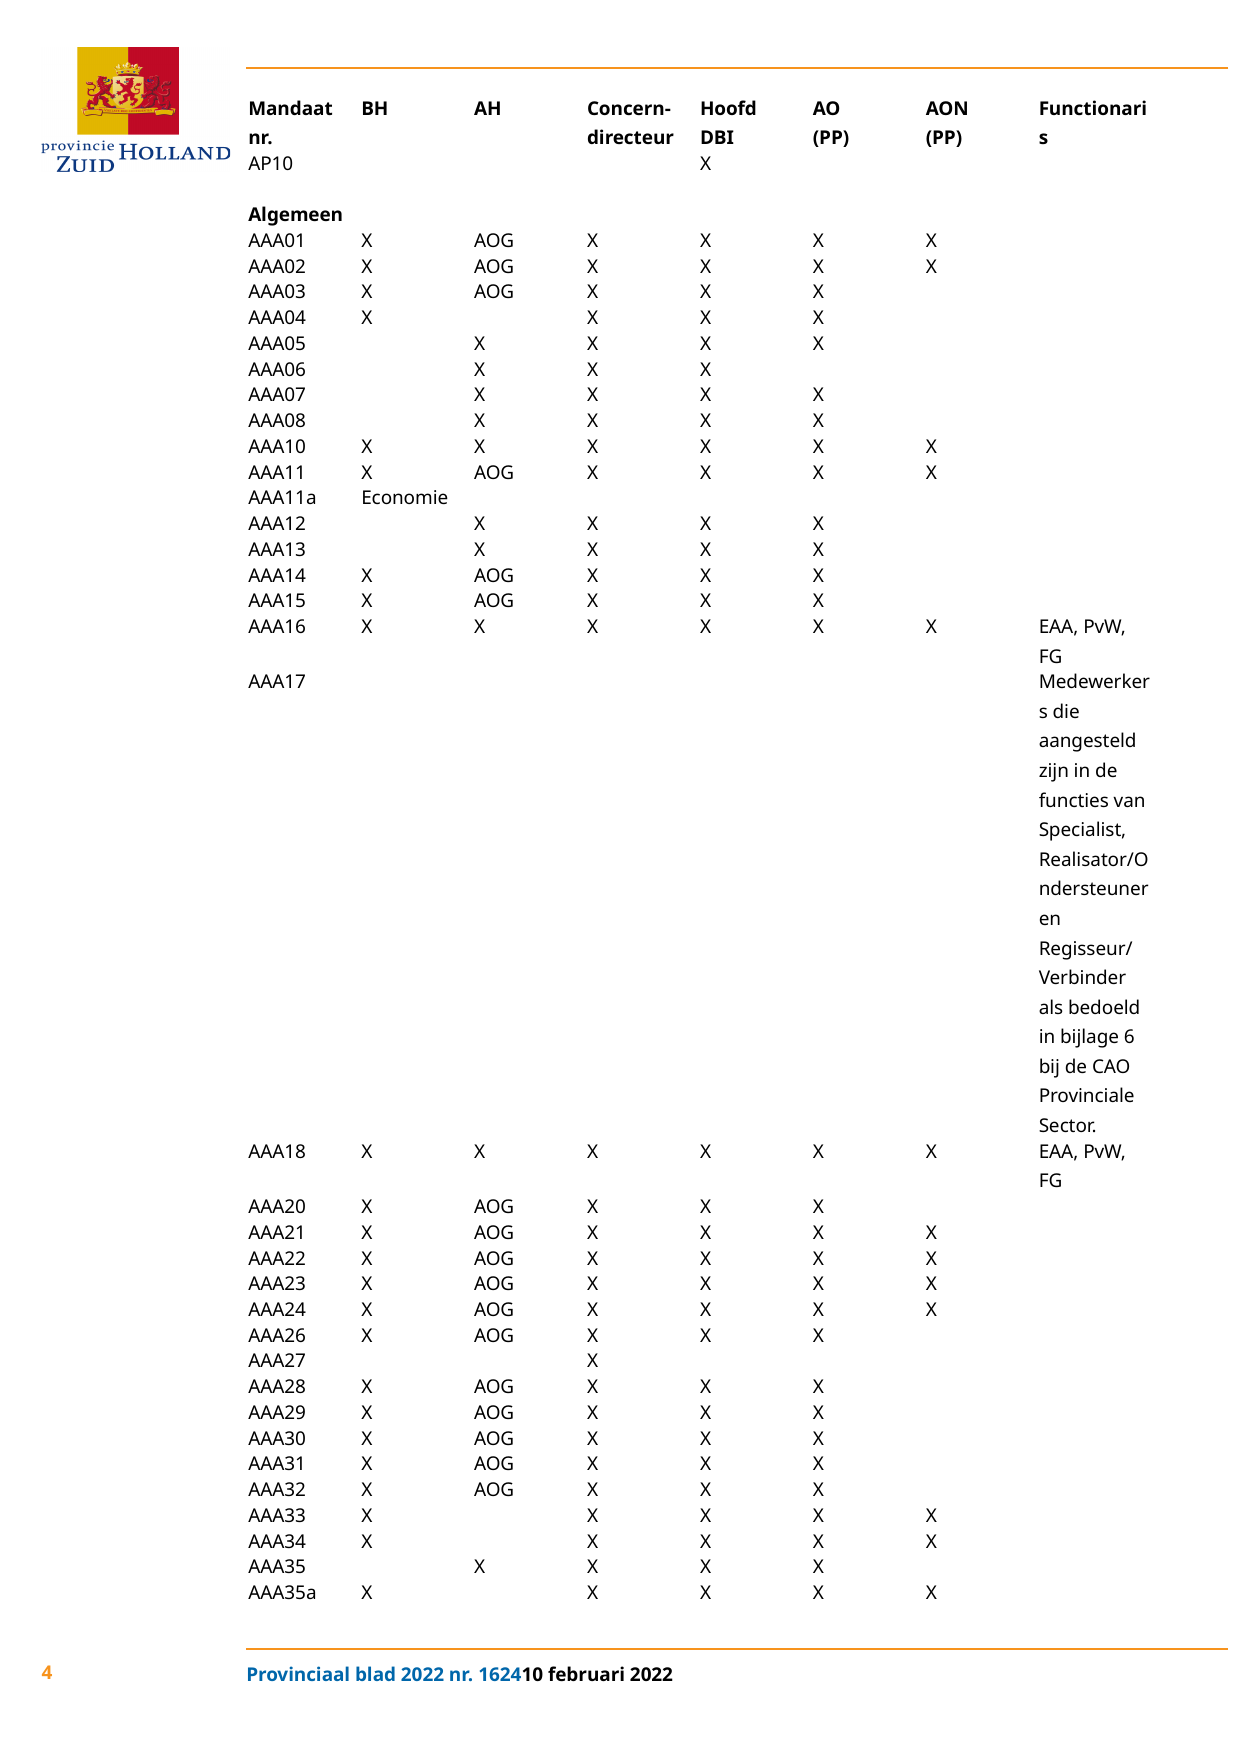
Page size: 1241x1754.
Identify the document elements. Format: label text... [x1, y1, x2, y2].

table_cell [700, 1348, 813, 1373]
table_cell X [587, 1374, 700, 1399]
table_cell [813, 485, 926, 510]
table_cell AAA28 [248, 1374, 361, 1399]
table_cell X [587, 227, 700, 253]
table_cell X [361, 305, 474, 330]
table_cell X [813, 227, 926, 253]
table_cell AAA22 [248, 1245, 361, 1271]
table_cell X [361, 1451, 474, 1476]
table_cell X [474, 433, 587, 459]
table_cell EAA, PvW, FG [1039, 1138, 1152, 1193]
table_cell X [700, 1502, 813, 1528]
table_cell AOG [474, 279, 587, 304]
table_cell X [700, 1399, 813, 1425]
table_cell X [361, 588, 474, 613]
table_cell X [813, 330, 926, 356]
table_cell [926, 1399, 1038, 1425]
table_cell X [587, 536, 700, 562]
table_cell X [813, 1322, 926, 1348]
table_cell X [587, 459, 700, 484]
table_cell X [700, 356, 813, 382]
table_cell AOG [474, 1425, 587, 1451]
table_cell [926, 1193, 1038, 1219]
table_cell X [700, 613, 813, 668]
table_header Concern- directeur [587, 95, 700, 150]
table_cell AAA17 [248, 669, 361, 1138]
table_cell AOG [474, 1322, 587, 1348]
table_cell [926, 356, 1038, 382]
table_cell [361, 202, 474, 227]
table_cell X [700, 536, 813, 562]
table_cell [361, 1554, 474, 1579]
table_cell [1039, 330, 1152, 356]
table_cell X [813, 510, 926, 536]
table_cell X [474, 510, 587, 536]
table_cell X [700, 1193, 813, 1219]
table_cell AAA04 [248, 305, 361, 330]
table_cell X [361, 1219, 474, 1245]
table_cell Economie [361, 485, 474, 510]
table_cell X [361, 1193, 474, 1219]
table_cell [361, 669, 474, 1138]
table_cell X [813, 408, 926, 433]
table_cell [474, 305, 587, 330]
table_cell X [700, 382, 813, 407]
table_cell [926, 510, 1038, 536]
table_cell [926, 1425, 1038, 1451]
table_cell X [587, 613, 700, 668]
table_cell AAA34 [248, 1528, 361, 1553]
table_cell [700, 669, 813, 1138]
table_cell [361, 356, 474, 382]
table_cell X [361, 613, 474, 668]
table_cell X [361, 1245, 474, 1271]
table_cell [1039, 1374, 1152, 1399]
table_cell [1039, 588, 1152, 613]
table_cell AAA16 [248, 613, 361, 668]
table_cell [361, 510, 474, 536]
table_cell [700, 485, 813, 510]
table_cell X [926, 1579, 1038, 1605]
table_cell [1039, 279, 1152, 304]
table_cell AOG [474, 1374, 587, 1399]
table_cell [1039, 1245, 1152, 1271]
table_cell X [926, 459, 1038, 484]
table_cell [1039, 1579, 1152, 1605]
table_cell X [700, 1271, 813, 1296]
table_cell AAA35a [248, 1579, 361, 1605]
table_cell X [813, 1476, 926, 1502]
table_cell X [474, 613, 587, 668]
table_cell X [587, 279, 700, 304]
table_cell AAA05 [248, 330, 361, 356]
table_cell [1039, 1296, 1152, 1322]
table_cell X [474, 356, 587, 382]
table_cell [1039, 176, 1152, 202]
table_cell [1039, 536, 1152, 562]
table_cell X [587, 253, 700, 279]
table_cell X [813, 1502, 926, 1528]
table_header AO (PP) [813, 95, 926, 150]
table_cell X [474, 382, 587, 407]
table_cell AAA06 [248, 356, 361, 382]
table_cell [813, 202, 926, 227]
table_cell X [361, 1138, 474, 1193]
table_cell AAA02 [248, 253, 361, 279]
table_cell [1039, 1502, 1152, 1528]
table_cell [474, 150, 587, 176]
table_cell X [700, 330, 813, 356]
table_cell AOG [474, 1451, 587, 1476]
table_cell AOG [474, 588, 587, 613]
table_cell [1039, 562, 1152, 587]
table_cell AAA13 [248, 536, 361, 562]
table_cell X [587, 1296, 700, 1322]
table_cell [474, 1579, 587, 1605]
table_cell X [587, 305, 700, 330]
table_cell X [587, 1245, 700, 1271]
table_cell AAA33 [248, 1502, 361, 1528]
table_cell [926, 330, 1038, 356]
table_cell X [587, 1348, 700, 1373]
table_cell [587, 176, 700, 202]
table_header AH [474, 95, 587, 150]
table_cell X [587, 356, 700, 382]
table_cell X [587, 1451, 700, 1476]
table_cell AAA20 [248, 1193, 361, 1219]
table_cell [587, 150, 700, 176]
table_cell [1039, 1425, 1152, 1451]
table_cell [1039, 510, 1152, 536]
table_cell AAA01 [248, 227, 361, 253]
table_cell X [361, 1374, 474, 1399]
table_cell AOG [474, 227, 587, 253]
table_cell [926, 176, 1038, 202]
table_cell [1039, 1348, 1152, 1373]
table_cell X [587, 433, 700, 459]
table_cell [926, 1348, 1038, 1373]
table_cell [926, 279, 1038, 304]
table_cell X [700, 305, 813, 330]
table_cell X [926, 433, 1038, 459]
table_cell [361, 176, 474, 202]
table_cell X [361, 1425, 474, 1451]
table_cell [700, 202, 813, 227]
table_cell X [361, 253, 474, 279]
table_cell X [813, 1425, 926, 1451]
table_cell X [587, 1322, 700, 1348]
table_cell X [926, 1138, 1038, 1193]
table_cell [474, 1348, 587, 1373]
table_cell AAA24 [248, 1296, 361, 1322]
table_cell AAA07 [248, 382, 361, 407]
table_cell X [813, 1193, 926, 1219]
table_cell [1039, 382, 1152, 407]
table_cell [248, 176, 361, 202]
table_cell X [361, 1476, 474, 1502]
table_cell X [361, 1296, 474, 1322]
table_cell X [813, 536, 926, 562]
table_cell X [813, 1219, 926, 1245]
table_cell [813, 356, 926, 382]
table_cell X [926, 227, 1038, 253]
table_cell AAA31 [248, 1451, 361, 1476]
table_cell [1039, 150, 1152, 176]
table_cell [1039, 485, 1152, 510]
table_cell X [361, 1271, 474, 1296]
table_cell X [361, 1528, 474, 1553]
table_cell [1039, 1451, 1152, 1476]
table_cell [926, 562, 1038, 587]
table_cell [1039, 408, 1152, 433]
table_cell X [587, 1528, 700, 1553]
table_cell X [361, 1579, 474, 1605]
table_cell X [813, 1399, 926, 1425]
table_cell X [813, 279, 926, 304]
table_cell X [700, 1554, 813, 1579]
table_cell [361, 382, 474, 407]
table_cell X [700, 150, 813, 176]
table_cell X [926, 1271, 1038, 1296]
table_cell AAA12 [248, 510, 361, 536]
table_cell AAA08 [248, 408, 361, 433]
table_cell X [813, 562, 926, 587]
table_cell Medewerkers die aangesteld zijn in de functies van Specialist, Realisator/Ondersteuner en Regisseur/ Verbinder als bedoeld in bijlage 6 bij de CAO Provinciale Sector. [1039, 669, 1152, 1138]
table_cell X [813, 253, 926, 279]
table_cell X [587, 1138, 700, 1193]
table_cell AOG [474, 1476, 587, 1502]
table_cell [926, 150, 1038, 176]
table_cell X [926, 1245, 1038, 1271]
table_cell X [361, 279, 474, 304]
table_cell [361, 408, 474, 433]
table_cell X [587, 1425, 700, 1451]
table_cell X [813, 1138, 926, 1193]
table_cell [926, 408, 1038, 433]
table_cell X [361, 562, 474, 587]
table_cell X [587, 562, 700, 587]
table_header Mandaat nr. [248, 95, 361, 150]
table_cell X [926, 253, 1038, 279]
table_cell AAA10 [248, 433, 361, 459]
table_cell X [700, 1374, 813, 1399]
table_cell AAA03 [248, 279, 361, 304]
table_cell AOG [474, 1296, 587, 1322]
picture [41, 47, 231, 172]
table_cell X [700, 1425, 813, 1451]
table_cell X [700, 562, 813, 587]
table_cell [813, 1348, 926, 1373]
table_cell AAA26 [248, 1322, 361, 1348]
table_cell X [587, 1193, 700, 1219]
table_cell X [700, 510, 813, 536]
table_cell [926, 588, 1038, 613]
table_cell [926, 1451, 1038, 1476]
table_cell [1039, 202, 1152, 227]
table_cell [1039, 1271, 1152, 1296]
table_cell X [813, 1554, 926, 1579]
table_cell [1039, 1399, 1152, 1425]
table_cell [926, 669, 1038, 1138]
table_cell X [361, 1502, 474, 1528]
table_cell X [587, 382, 700, 407]
table_cell [926, 1554, 1038, 1579]
table_cell X [813, 305, 926, 330]
table_cell X [813, 1528, 926, 1553]
table_cell AOG [474, 1245, 587, 1271]
table_cell X [700, 1296, 813, 1322]
table_cell AAA18 [248, 1138, 361, 1193]
table_cell X [700, 1138, 813, 1193]
table_cell AOG [474, 1193, 587, 1219]
table_cell AAA21 [248, 1219, 361, 1245]
table_cell [1039, 1322, 1152, 1348]
table_cell X [813, 1245, 926, 1271]
table_cell X [700, 1528, 813, 1553]
table_cell X [587, 330, 700, 356]
table_cell [1039, 227, 1152, 253]
table_cell [926, 1476, 1038, 1502]
table_cell X [361, 1399, 474, 1425]
table_cell [1039, 1528, 1152, 1553]
table_cell X [813, 1271, 926, 1296]
table_cell X [813, 382, 926, 407]
table_cell X [813, 1296, 926, 1322]
table_cell [361, 330, 474, 356]
table_cell X [587, 1219, 700, 1245]
table_cell X [361, 459, 474, 484]
table_cell [1039, 433, 1152, 459]
table_cell X [700, 1579, 813, 1605]
table_cell X [813, 433, 926, 459]
table_cell AOG [474, 1219, 587, 1245]
table_cell [587, 202, 700, 227]
table_cell [926, 536, 1038, 562]
table_cell [1039, 356, 1152, 382]
table_cell X [474, 330, 587, 356]
table_cell AAA11 [248, 459, 361, 484]
table_cell [361, 150, 474, 176]
table_cell [1039, 459, 1152, 484]
table_cell [813, 150, 926, 176]
table_cell [700, 176, 813, 202]
table_cell X [813, 459, 926, 484]
table_cell [587, 485, 700, 510]
table_cell X [813, 1451, 926, 1476]
table_cell AOG [474, 459, 587, 484]
table_cell [474, 176, 587, 202]
table_cell [361, 1348, 474, 1373]
table_cell [1039, 1554, 1152, 1579]
table_cell [1039, 305, 1152, 330]
table_cell X [813, 588, 926, 613]
table_header BH [361, 95, 474, 150]
table_cell EAA, PvW, FG [1039, 613, 1152, 668]
table_header Hoofd DBI [700, 95, 813, 150]
table_cell X [587, 1476, 700, 1502]
table_cell [926, 1374, 1038, 1399]
table_cell [926, 382, 1038, 407]
table_cell X [474, 536, 587, 562]
table_cell [1039, 1476, 1152, 1502]
table_cell X [700, 1219, 813, 1245]
table_cell X [587, 408, 700, 433]
table_cell X [700, 227, 813, 253]
table_cell X [361, 1322, 474, 1348]
table_cell [474, 1528, 587, 1553]
table_cell X [926, 1502, 1038, 1528]
table_cell X [361, 433, 474, 459]
table_cell X [587, 1554, 700, 1579]
table_cell [474, 485, 587, 510]
table_cell X [700, 408, 813, 433]
table_cell AAA32 [248, 1476, 361, 1502]
table_cell X [700, 253, 813, 279]
table_cell X [926, 1219, 1038, 1245]
table_cell X [587, 1579, 700, 1605]
table_cell X [474, 1554, 587, 1579]
table_cell X [813, 613, 926, 668]
table_cell [1039, 1219, 1152, 1245]
table_cell X [700, 1322, 813, 1348]
table_cell X [926, 1528, 1038, 1553]
table_cell X [813, 1579, 926, 1605]
table_cell [474, 1502, 587, 1528]
table_cell X [926, 613, 1038, 668]
table_cell X [474, 408, 587, 433]
table_cell [926, 1322, 1038, 1348]
table_cell X [361, 227, 474, 253]
table_cell X [700, 459, 813, 484]
table_cell X [587, 510, 700, 536]
table_cell X [700, 1451, 813, 1476]
table_cell X [700, 1476, 813, 1502]
table_cell AAA14 [248, 562, 361, 587]
table_cell [361, 536, 474, 562]
table_cell X [474, 1138, 587, 1193]
table_cell X [700, 433, 813, 459]
table_cell X [926, 1296, 1038, 1322]
table_cell [926, 202, 1038, 227]
table_cell X [587, 1502, 700, 1528]
table_cell AAA23 [248, 1271, 361, 1296]
table_cell Algemeen [248, 202, 361, 227]
table_cell AOG [474, 1271, 587, 1296]
table_cell AOG [474, 562, 587, 587]
table_header Functionaris [1039, 95, 1152, 150]
table_cell X [587, 588, 700, 613]
table_cell AOG [474, 1399, 587, 1425]
table_cell AP10 [248, 150, 361, 176]
table_cell X [700, 1245, 813, 1271]
table_cell [1039, 1193, 1152, 1219]
table_cell AAA35 [248, 1554, 361, 1579]
table_cell AAA30 [248, 1425, 361, 1451]
table_cell X [813, 1374, 926, 1399]
table_cell AAA15 [248, 588, 361, 613]
table_cell [474, 202, 587, 227]
table_cell AAA27 [248, 1348, 361, 1373]
table_cell AOG [474, 253, 587, 279]
table_header AON (PP) [926, 95, 1038, 150]
table_cell X [700, 279, 813, 304]
table_cell [813, 669, 926, 1138]
table_cell AAA11a [248, 485, 361, 510]
table_cell [587, 669, 700, 1138]
table_cell AAA29 [248, 1399, 361, 1425]
table_cell X [587, 1399, 700, 1425]
table_cell X [700, 588, 813, 613]
table_cell X [587, 1271, 700, 1296]
table_cell [926, 485, 1038, 510]
table_cell [474, 669, 587, 1138]
table_cell [813, 176, 926, 202]
table_cell [926, 305, 1038, 330]
table_cell [1039, 253, 1152, 279]
